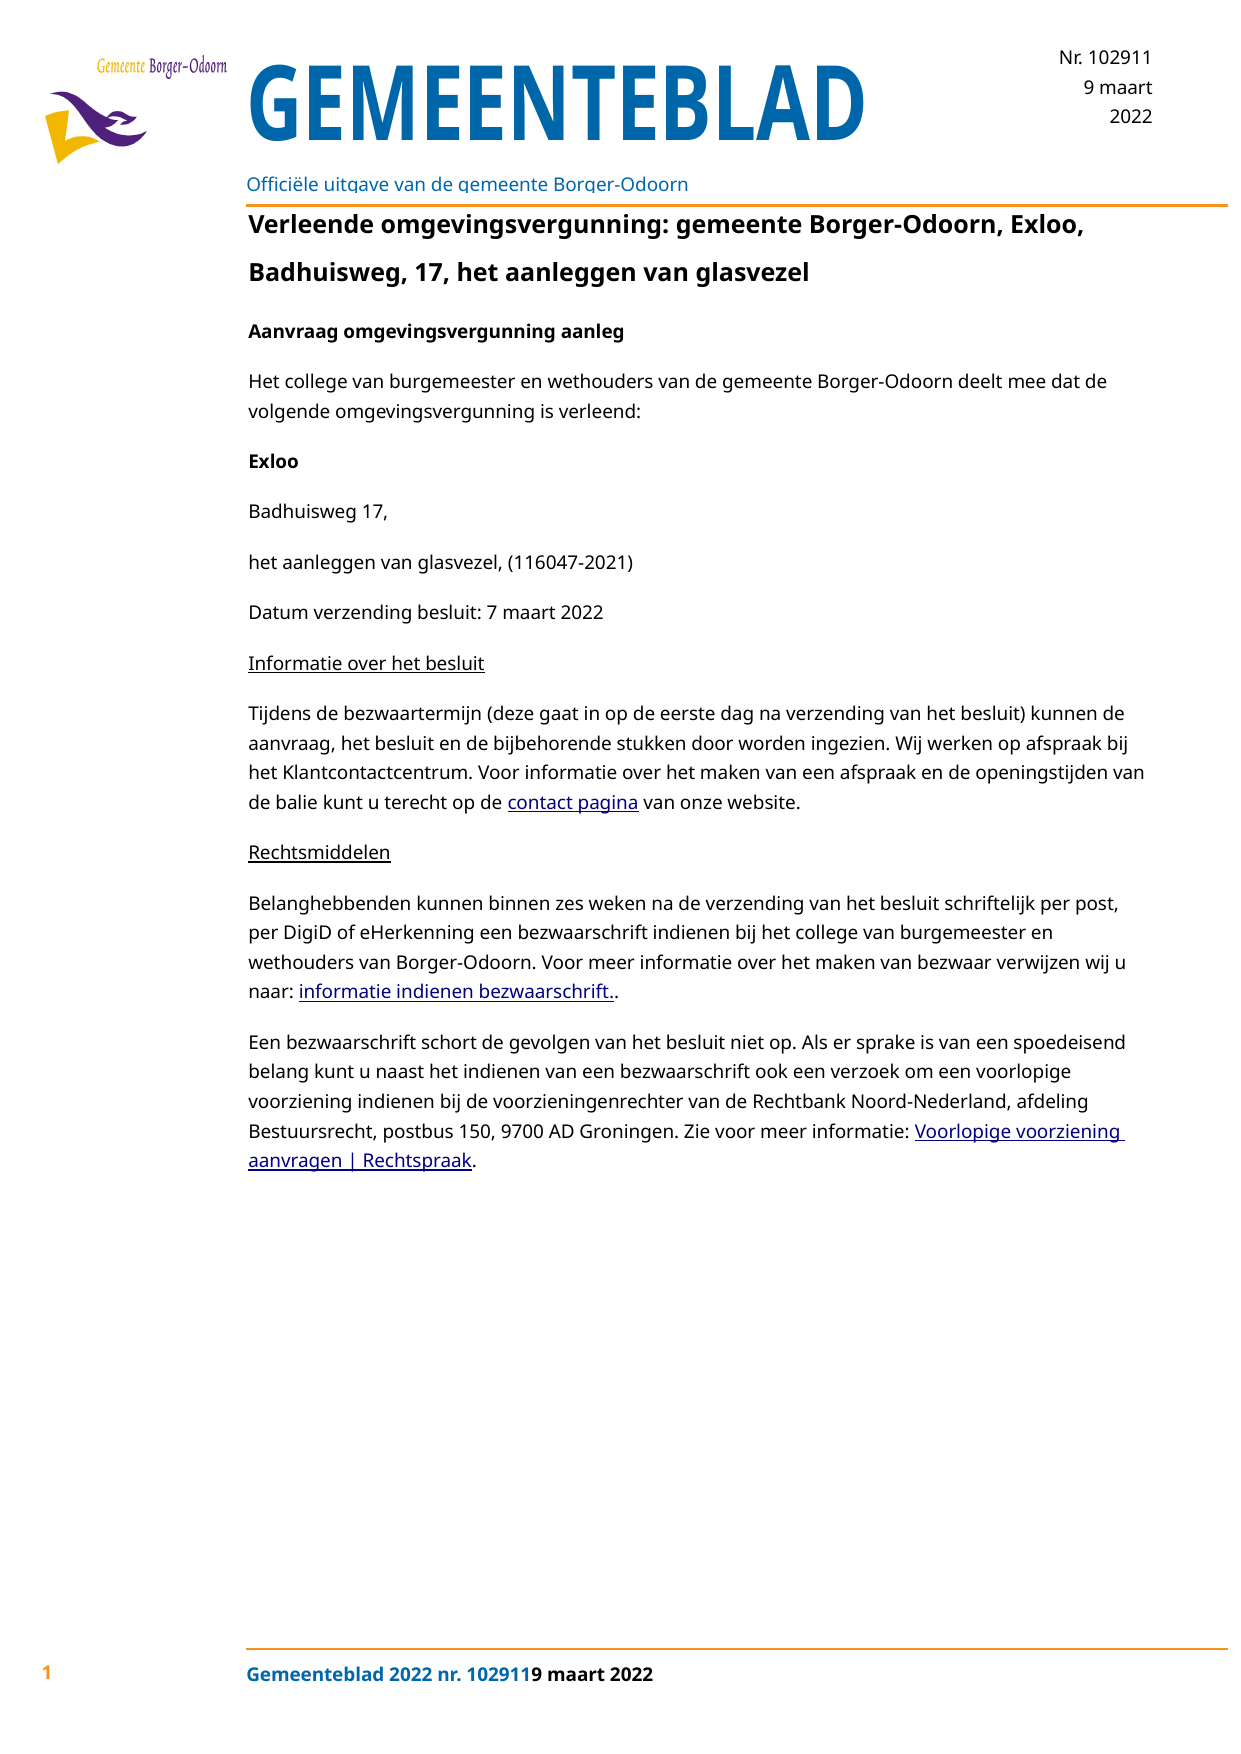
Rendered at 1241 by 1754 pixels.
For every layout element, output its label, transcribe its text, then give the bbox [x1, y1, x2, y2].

text Informatie over het besluit [248, 650, 1152, 676]
picture [41, 47, 231, 172]
text Exloo [248, 448, 1152, 474]
text Een bezwaarschrift schort de gevolgen van het besluit niet op. Als er sprake is van een spoedeisend belang kunt u naast het indienen van een bezwaarschrift ook een verzoek om een voorlopige voorziening indienen bij de voorzieningenrechter van de Rechtbank Noord-Nederland, afdeling Bestuursrecht, postbus 150, 9700 AD Groningen. Zie voor meer informatie: Voorlopige voorziening aanvragen | Rechtspraak. [248, 1029, 1152, 1173]
text Belanghebbenden kunnen binnen zes weken na de verzending van het besluit schriftelijk per post, per DigiD of eHerkenning een bezwaarschrift indienen bij het college van burgemeester en wethouders van Borger-Odoorn. Voor meer informatie over het maken van bezwaar verwijzen wij u naar: informatie indienen bezwaarschrift.. [248, 890, 1152, 1004]
text Rechtsmiddelen [248, 839, 1152, 865]
text Tijdens de bezwaartermijn (deze gaat in op de eerste dag na verzending van het besluit) kunnen de aanvraag, het besluit en de bijbehorende stukken door worden ingezien. Wij werken op afspraak bij het Klantcontactcentrum. Voor informatie over het maken van een afspraak en de openingstijden van de balie kunt u terecht op de contact pagina van onze website. [248, 700, 1152, 815]
text het aanleggen van glasvezel, (116047-2021) [248, 549, 1152, 575]
text Verleende omgevingsvergunning: gemeente Borger-Odoorn, Exloo, Badhuisweg, 17, het aanleggen van glasvezel [248, 207, 1152, 288]
text Datum verzending besluit: 7 maart 2022 [248, 599, 1152, 625]
text Badhuisweg 17, [248, 499, 1152, 524]
text Het college van burgemeester en wethouders van de gemeente Borger-Odoorn deelt mee dat de volgende omgevingsvergunning is verleend: [248, 368, 1152, 424]
text Aanvraag omgevingsvergunning aanleg [248, 318, 1152, 344]
